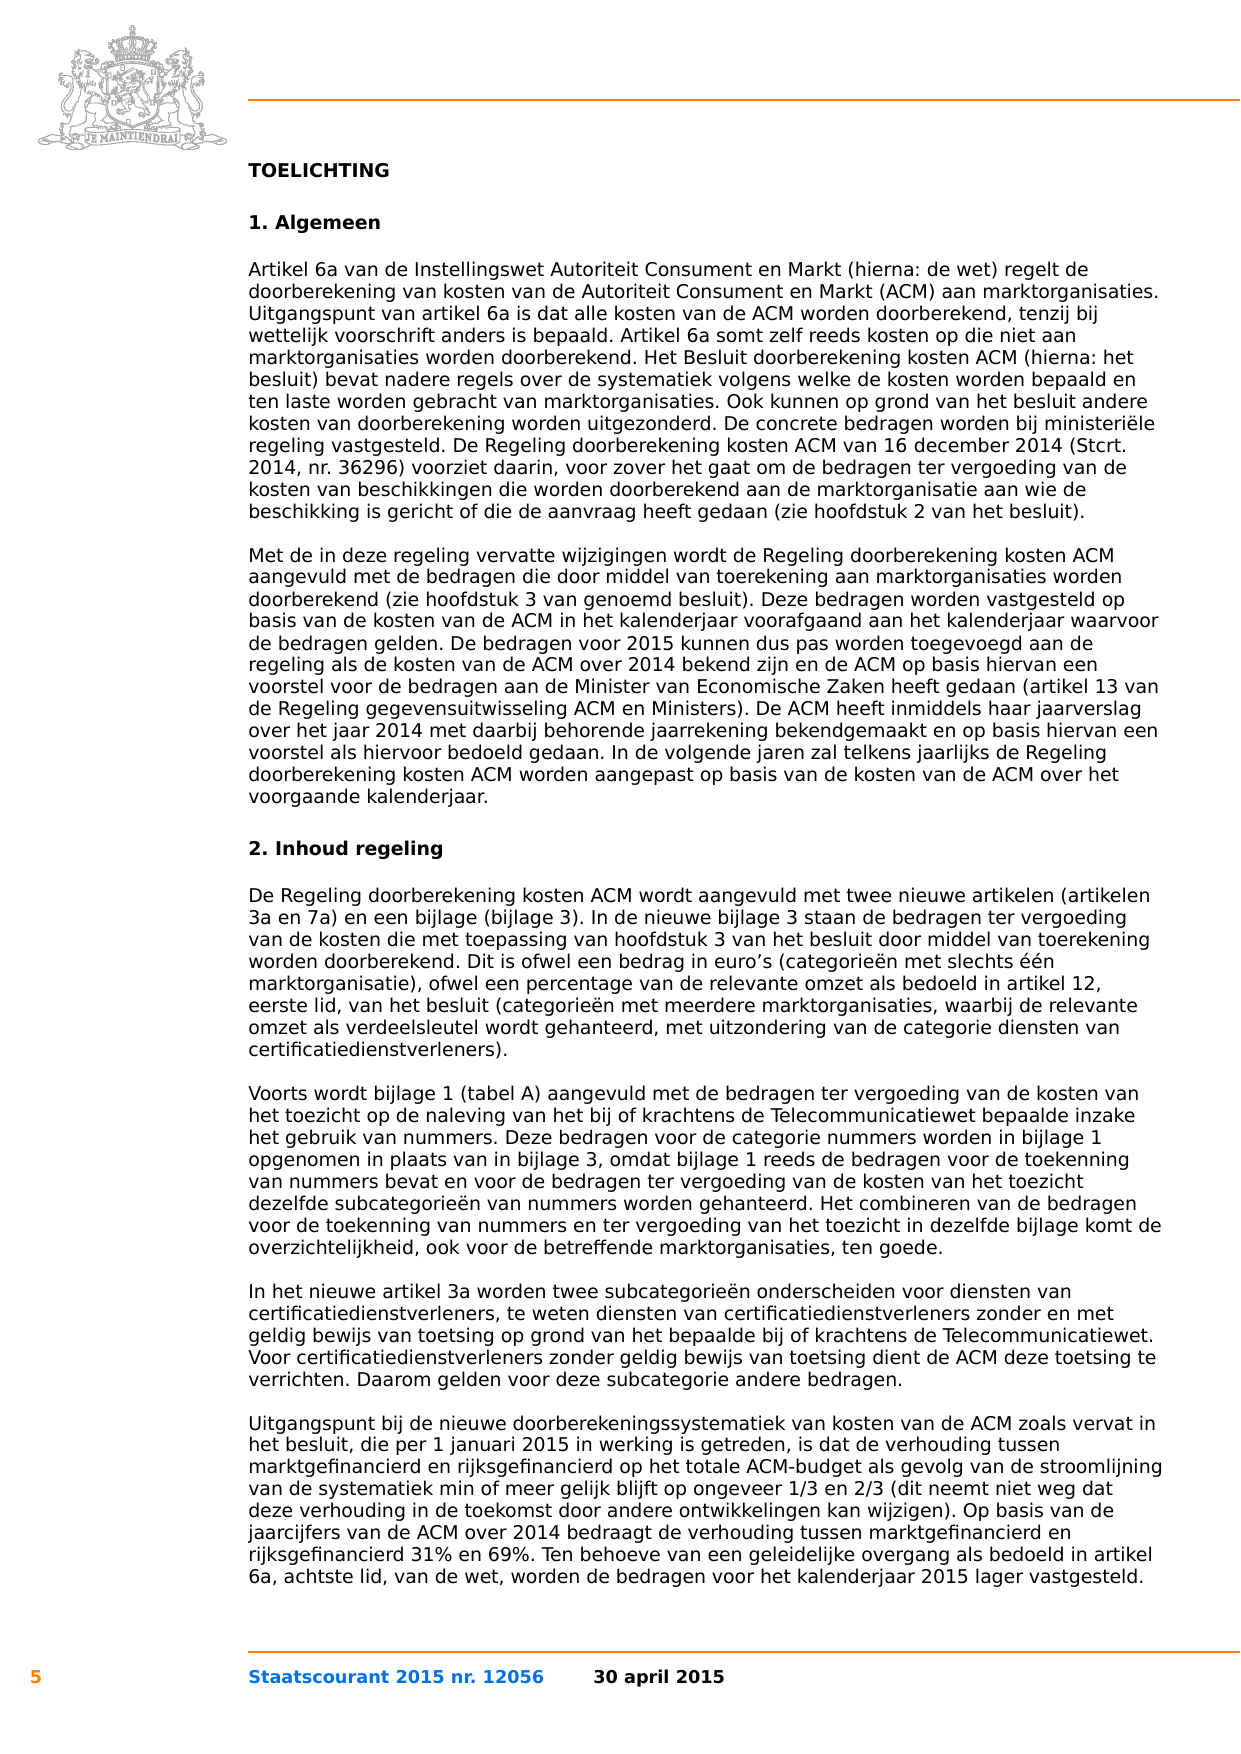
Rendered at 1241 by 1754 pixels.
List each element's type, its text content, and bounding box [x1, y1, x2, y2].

text Uitgangspunt bij de nieuwe doorberekeningssystematiek van kosten van de ACM zoals vervat in het besluit, die per 1 januari 2015 in werking is getreden, is dat de verhouding tussen marktgefinancierd en rijksgefinancierd op het totale ACM-budget als gevolg van de stroomlijning van de systematiek min of meer gelijk blijft op ongeveer 1/3 en 2/3 (dit neemt niet weg dat deze verhouding in de toekomst door andere ontwikkelingen kan wijzigen). Op basis van de jaarcijfers van de ACM over 2014 bedraagt de verhouding tussen marktgefinancierd en rijksgefinancierd 31% en 69%. Ten behoeve van een geleidelijke overgang als bedoeld in artikel 6a, achtste lid, van de wet, worden de bedragen voor het kalenderjaar 2015 lager vastgesteld. [248, 1412, 1163, 1588]
subtitle 1. Algemeen [248, 212, 1163, 234]
text In het nieuwe artikel 3a worden twee subcategorieën onderscheiden voor diensten van certificatiedienstverleners, te weten diensten van certificatiedienstverleners zonder en met geldig bewijs van toetsing op grond van het bepaalde bij of krachtens de Telecommunicatiewet. Voor certificatiedienstverleners zonder geldig bewijs van toetsing dient de ACM deze toetsing te verrichten. Daarom gelden voor deze subcategorie andere bedragen. [248, 1281, 1163, 1391]
text Voorts wordt bijlage 1 (tabel A) aangevuld met de bedragen ter vergoeding van de kosten van het toezicht op de naleving van het bij of krachtens de Telecommunicatiewet bepaalde inzake het gebruik van nummers. Deze bedragen voor de categorie nummers worden in bijlage 1 opgenomen in plaats van in bijlage 3, omdat bijlage 1 reeds de bedragen voor de toekenning van nummers bevat en voor de bedragen ter vergoeding van de kosten van het toezicht dezelfde subcategorieën van nummers worden gehanteerd. Het combineren van de bedragen voor de toekenning van nummers en ter vergoeding van het toezicht in dezelfde bijlage komt de overzichtelijkheid, ook voor de betreffende marktorganisaties, ten goede. [248, 1083, 1163, 1259]
text Artikel 6a van de Instellingswet Autoriteit Consument en Markt (hierna: de wet) regelt de doorberekening van kosten van de Autoriteit Consument en Markt (ACM) aan marktorganisaties. Uitgangspunt van artikel 6a is dat alle kosten van de ACM worden doorberekend, tenzij bij wettelijk voorschrift anders is bepaald. Artikel 6a somt zelf reeds kosten op die niet aan marktorganisaties worden doorberekend. Het Besluit doorberekening kosten ACM (hierna: het besluit) bevat nadere regels over de systematiek volgens welke de kosten worden bepaald en ten laste worden gebracht van marktorganisaties. Ook kunnen op grond van het besluit andere kosten van doorberekening worden uitgezonderd. De concrete bedragen worden bij ministeriële regeling vastgesteld. De Regeling doorberekening kosten ACM van 16 december 2014 (Stcrt. 2014, nr. 36296) voorziet daarin, voor zover het gaat om de bedragen ter vergoeding van de kosten van beschikkingen die worden doorberekend aan de marktorganisatie aan wie de beschikking is gericht of die de aanvraag heeft gedaan (zie hoofdstuk 2 van het besluit). [248, 259, 1163, 523]
subtitle TOELICHTING [248, 160, 1163, 182]
text De Regeling doorberekening kosten ACM wordt aangevuld met twee nieuwe artikelen (artikelen 3a en 7a) en een bijlage (bijlage 3). In de nieuwe bijlage 3 staan de bedragen ter vergoeding van de kosten die met toepassing van hoofdstuk 3 van het besluit door middel van toerekening worden doorberekend. Dit is ofwel een bedrag in euro’s (categorieën met slechts één marktorganisatie), ofwel een percentage van de relevante omzet als bedoeld in artikel 12, eerste lid, van het besluit (categorieën met meerdere marktorganisaties, waarbij de relevante omzet als verdeelsleutel wordt gehanteerd, met uitzondering van de categorie diensten van certificatiedienstverleners). [248, 885, 1163, 1061]
picture [38, 25, 227, 150]
text Met de in deze regeling vervatte wijzigingen wordt de Regeling doorberekening kosten ACM aangevuld met de bedragen die door middel van toerekening aan marktorganisaties worden doorberekend (zie hoofdstuk 3 van genoemd besluit). Deze bedragen worden vastgesteld op basis van de kosten van de ACM in het kalenderjaar voorafgaand aan het kalenderjaar waarvoor de bedragen gelden. De bedragen voor 2015 kunnen dus pas worden toegevoegd aan de regeling als de kosten van de ACM over 2014 bekend zijn en de ACM op basis hiervan een voorstel voor de bedragen aan de Minister van Economische Zaken heeft gedaan (artikel 13 van de Regeling gegevensuitwisseling ACM en Ministers). De ACM heeft inmiddels haar jaarverslag over het jaar 2014 met daarbij behorende jaarrekening bekendgemaakt en op basis hiervan een voorstel als hiervoor bedoeld gedaan. In de volgende jaren zal telkens jaarlijks de Regeling doorberekening kosten ACM worden aangepast op basis van de kosten van de ACM over het voorgaande kalenderjaar. [248, 544, 1163, 808]
subtitle 2. Inhoud regeling [248, 838, 1163, 860]
